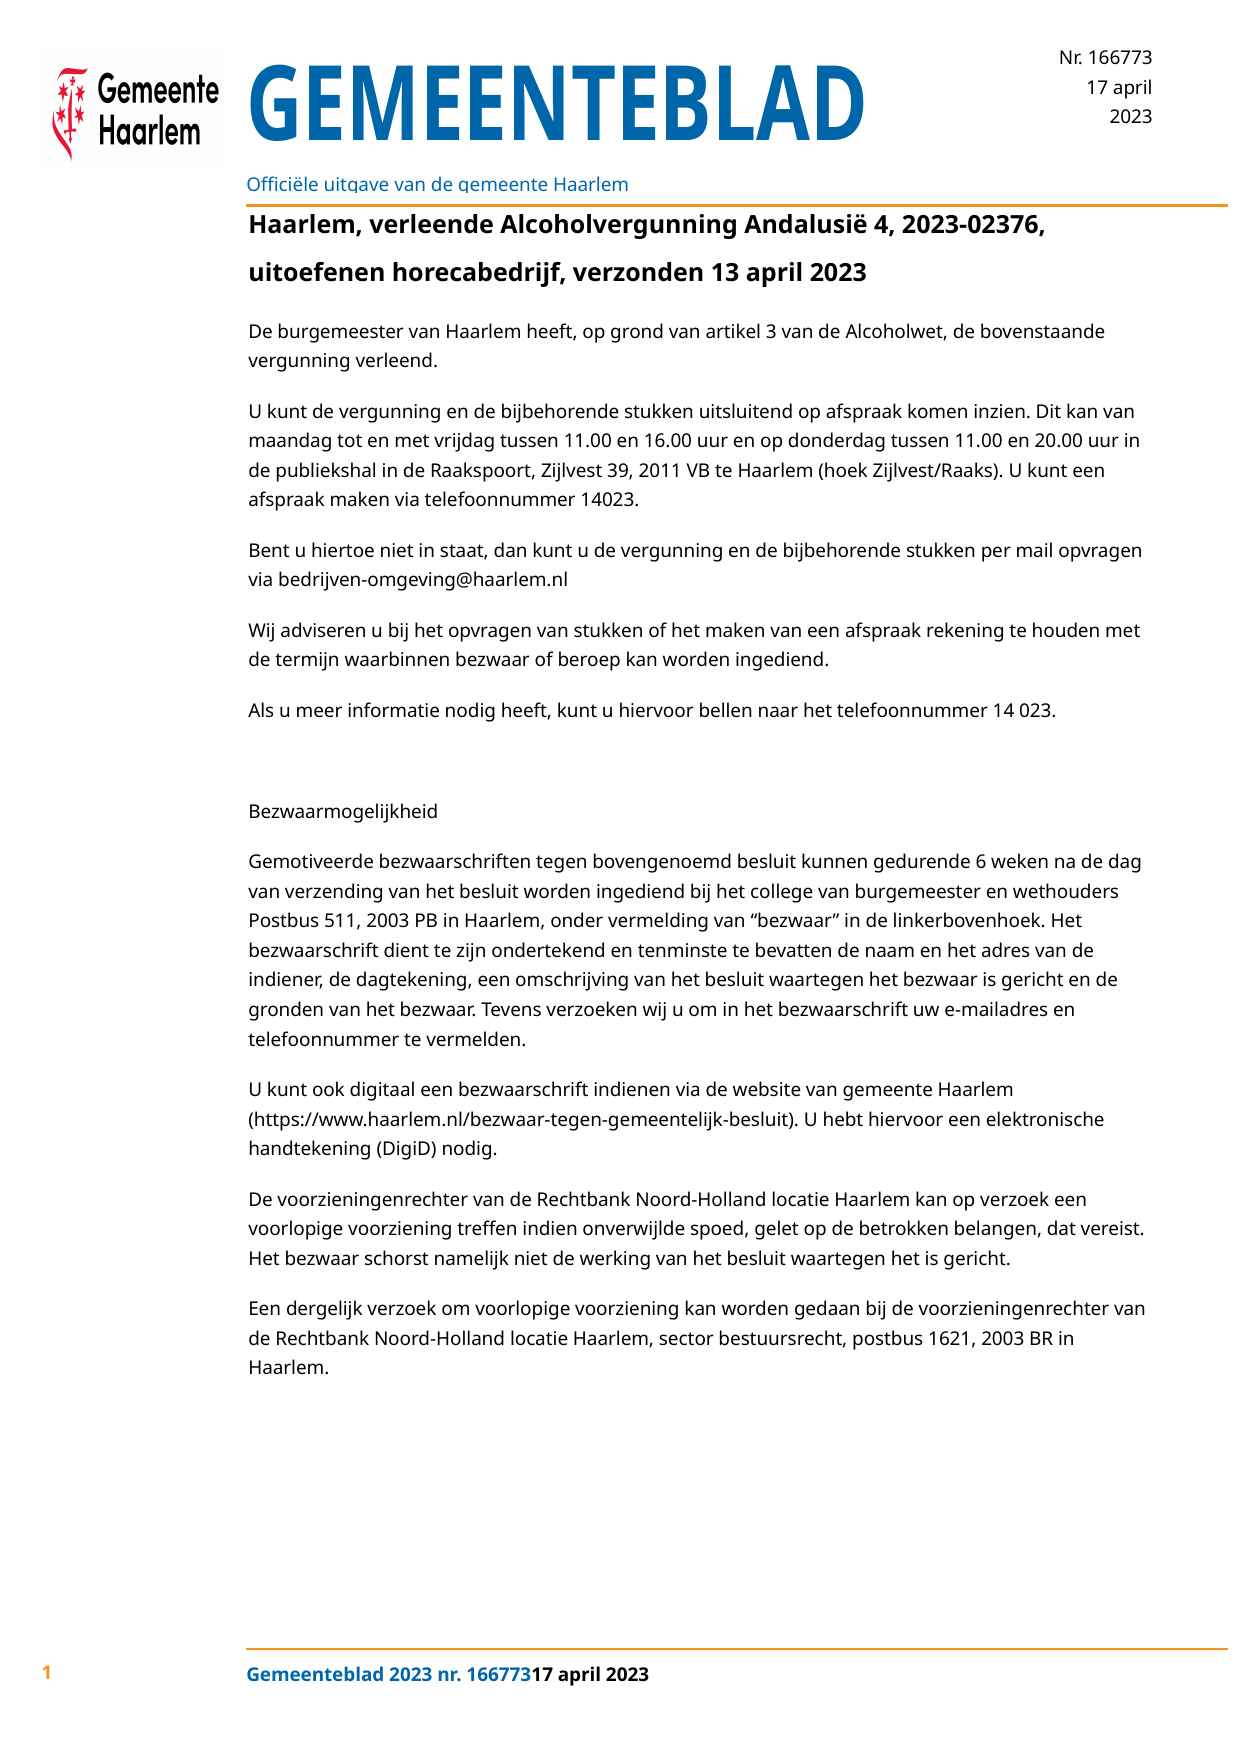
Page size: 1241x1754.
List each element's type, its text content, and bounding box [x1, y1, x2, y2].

text Gemotiveerde bezwaarschriften tegen bovengenoemd besluit kunnen gedurende 6 weken na de dag van verzending van het besluit worden ingediend bij het college van burgemeester en wethouders Postbus 511, 2003 PB in Haarlem, onder vermelding van “bezwaar” in de linkerbovenhoek. Het bezwaarschrift dient te zijn ondertekend en tenminste te bevatten de naam en het adres van de indiener, de dagtekening, een omschrijving van het besluit waartegen het bezwaar is gericht en de gronden van het bezwaar. Tevens verzoeken wij u om in het bezwaarschrift uw e-mailadres en telefoonnummer te vermelden. [248, 848, 1152, 1052]
text U kunt de vergunning en de bijbehorende stukken uitsluitend op afspraak komen inzien. Dit kan van maandag tot en met vrijdag tussen 11.00 en 16.00 uur en op donderdag tussen 11.00 en 20.00 uur in de publiekshal in de Raakspoort, Zijlvest 39, 2011 VB te Haarlem (hoek Zijlvest/Raaks). U kunt een afspraak maken via telefoonnummer 14023. [248, 398, 1152, 512]
picture [41, 47, 231, 172]
text Bent u hiertoe niet in staat, dan kunt u de vergunning en de bijbehorende stukken per mail opvragen via bedrijven-omgeving@haarlem.nl [248, 537, 1152, 592]
text De burgemeester van Haarlem heeft, op grond van artikel 3 van de Alcoholwet, de bovenstaande vergunning verleend. [248, 318, 1152, 373]
text Wij adviseren u bij het opvragen van stukken of het maken van een afspraak rekening te houden met de termijn waarbinnen bezwaar of beroep kan worden ingediend. [248, 617, 1152, 672]
text Als u meer informatie nodig heeft, kunt u hiervoor bellen naar het telefoonnummer 14 023. [248, 697, 1152, 723]
text Bezwaarmogelijkheid [248, 798, 1152, 824]
text U kunt ook digitaal een bezwaarschrift indienen via de website van gemeente Haarlem (https://www.haarlem.nl/bezwaar-tegen-gemeentelijk-besluit). U hebt hiervoor een elektronische handtekening (DigiD) nodig. [248, 1076, 1152, 1161]
text Haarlem, verleende Alcoholvergunning Andalusië 4, 2023-02376, uitoefenen horecabedrijf, verzonden 13 april 2023 [248, 207, 1152, 288]
text De voorzieningenrechter van de Rechtbank Noord-Holland locatie Haarlem kan op verzoek een voorlopige voorziening treffen indien onverwijlde spoed, gelet op de betrokken belangen, dat vereist. Het bezwaar schorst namelijk niet de werking van het besluit waartegen het is gericht. [248, 1186, 1152, 1271]
text Een dergelijk verzoek om voorlopige voorziening kan worden gedaan bij de voorzieningenrechter van de Rechtbank Noord-Holland locatie Haarlem, sector bestuursrecht, postbus 1621, 2003 BR in Haarlem. [248, 1295, 1152, 1380]
